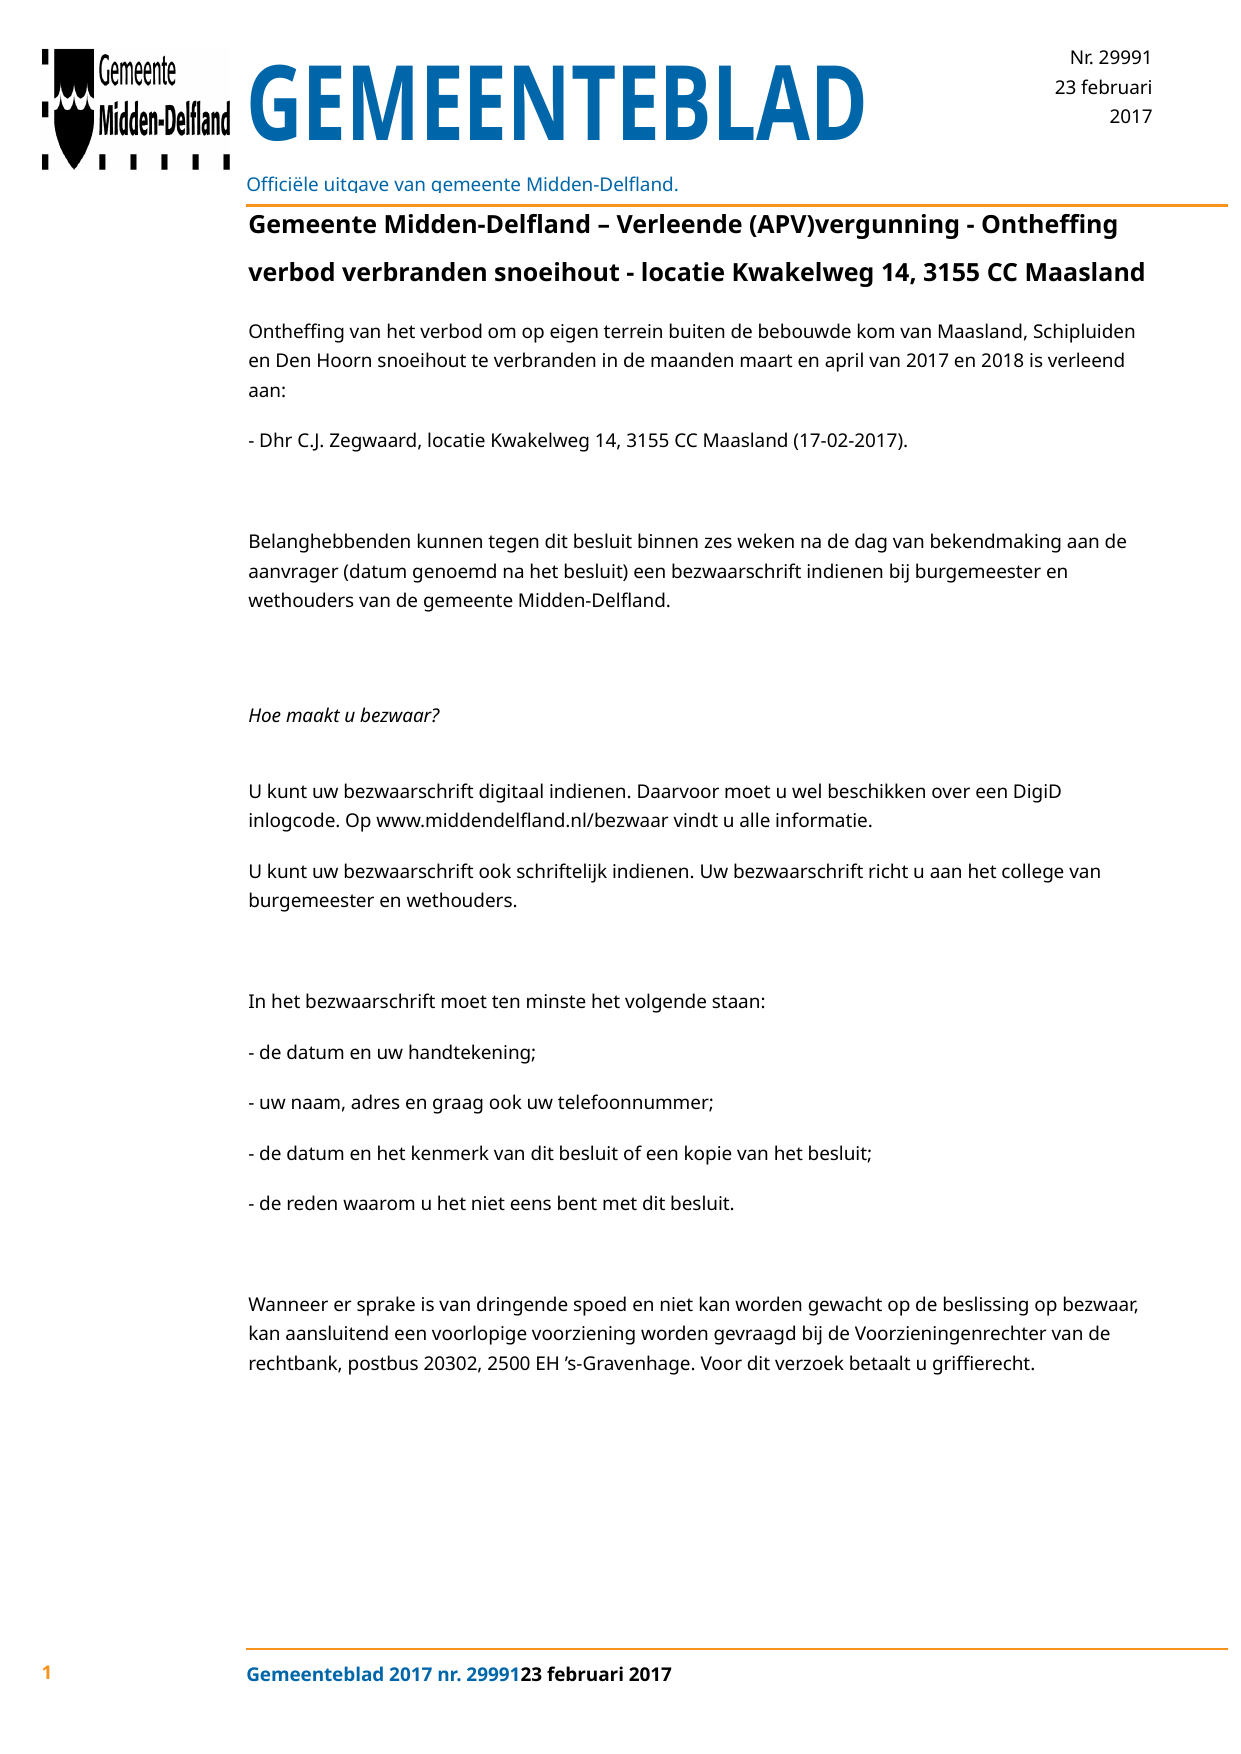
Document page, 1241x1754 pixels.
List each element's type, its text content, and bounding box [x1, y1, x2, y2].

text Hoe maakt u bezwaar? [248, 702, 1152, 728]
text - de datum en het kenmerk van dit besluit of een kopie van het besluit; [248, 1140, 1152, 1165]
text U kunt uw bezwaarschrift digitaal indienen. Daarvoor moet u wel beschikken over een DigiD inlogcode. Op www.middendelfland.nl/bezwaar vindt u alle informatie. [248, 778, 1152, 833]
picture [41, 47, 231, 172]
text - uw naam, adres en graag ook uw telefoonnummer; [248, 1089, 1152, 1115]
text - Dhr C.J. Zegwaard, locatie Kwakelweg 14, 3155 CC Maasland (17-02-2017). [248, 427, 1152, 453]
text U kunt uw bezwaarschrift ook schriftelijk indienen. Uw bezwaarschrift richt u aan het college van burgemeester en wethouders. [248, 858, 1152, 913]
text Gemeente Midden-Delfland – Verleende (APV)vergunning - Ontheffing verbod verbranden snoeihout - locatie Kwakelweg 14, 3155 CC Maasland [248, 207, 1152, 288]
text - de datum en uw handtekening; [248, 1039, 1152, 1064]
text - de reden waarom u het niet eens bent met dit besluit. [248, 1190, 1152, 1216]
text Wanneer er sprake is van dringende spoed en niet kan worden gewacht op de beslissing op bezwaar, kan aansluitend een voorlopige voorziening worden gevraagd bij de Voorzieningenrechter van de rechtbank, postbus 20302, 2500 EH ’s-Gravenhage. Voor dit verzoek betaalt u griffierecht. [248, 1291, 1152, 1376]
text Belanghebbenden kunnen tegen dit besluit binnen zes weken na de dag van bekendmaking aan de aanvrager (datum genoemd na het besluit) een bezwaarschrift indienen bij burgemeester en wethouders van de gemeente Midden-Delfland. [248, 528, 1152, 613]
text In het bezwaarschrift moet ten minste het volgende staan: [248, 988, 1152, 1014]
text Ontheffing van het verbod om op eigen terrein buiten de bebouwde kom van Maasland, Schipluiden en Den Hoorn snoeihout te verbranden in de maanden maart en april van 2017 en 2018 is verleend aan: [248, 318, 1152, 403]
